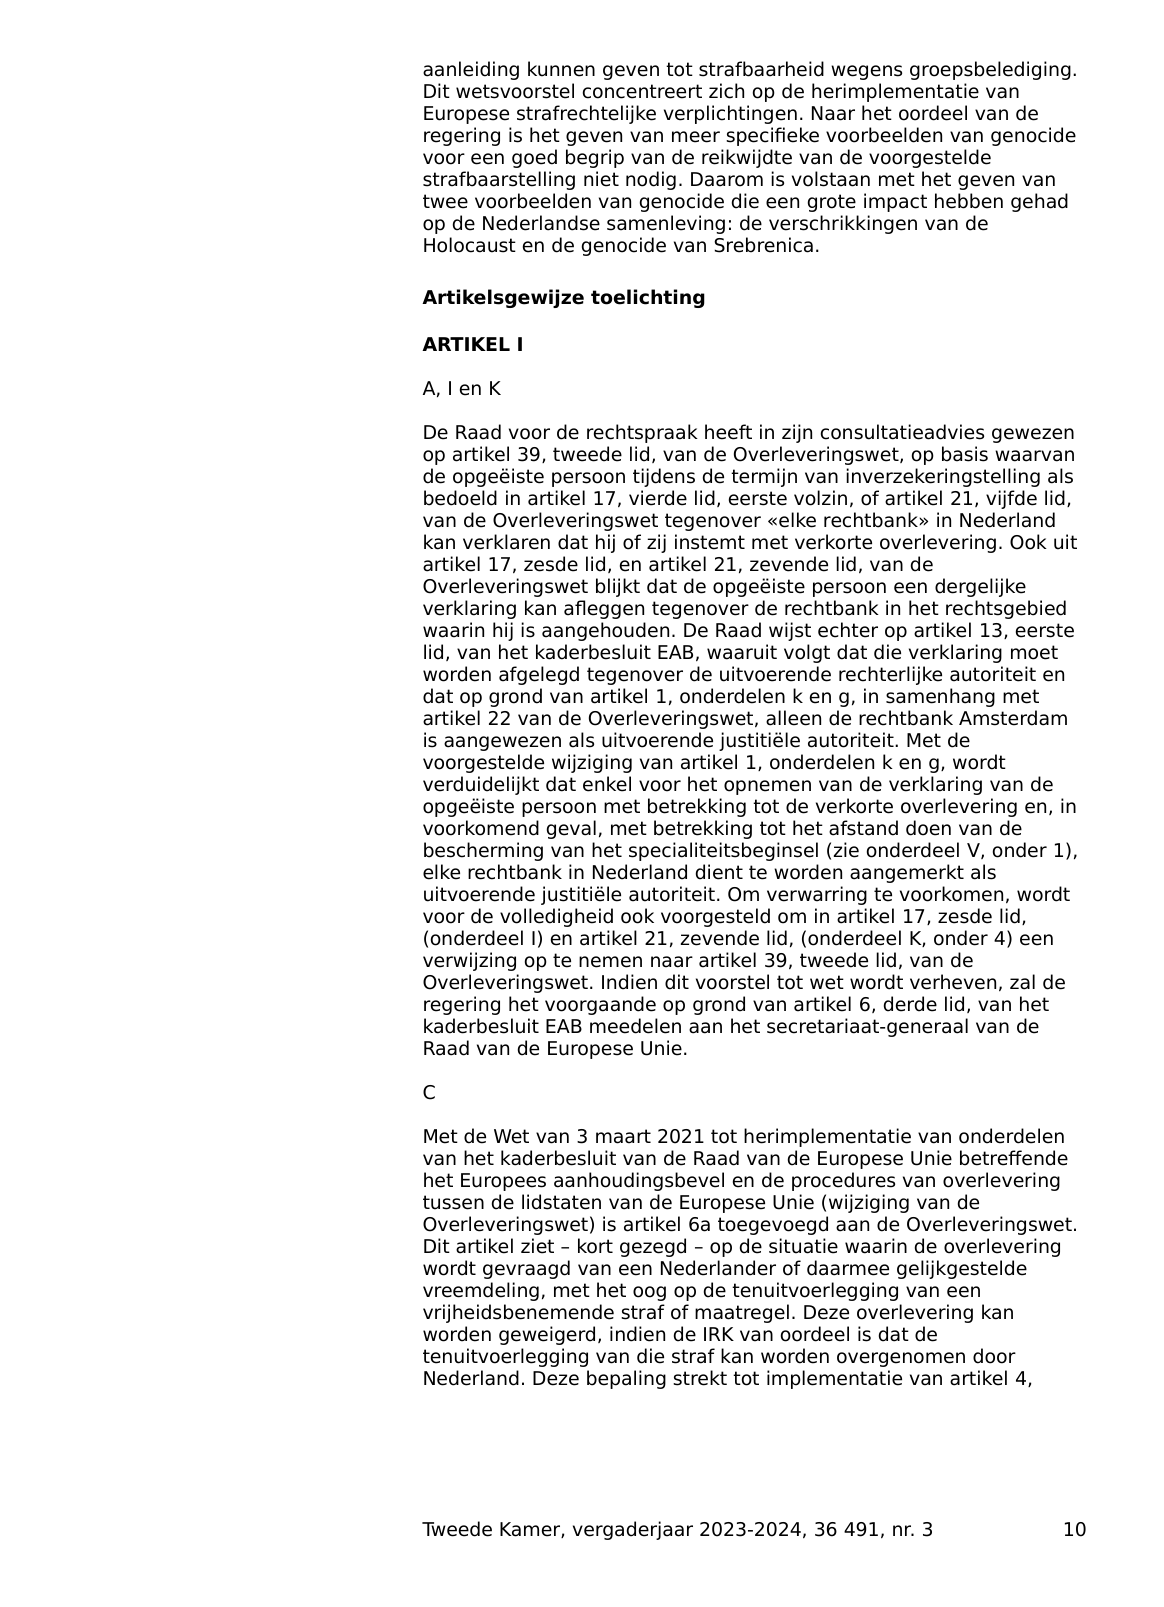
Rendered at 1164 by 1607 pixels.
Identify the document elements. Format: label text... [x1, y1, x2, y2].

text Met de Wet van 3 maart 2021 tot herimplementatie van onderdelen van het kaderbesluit van de Raad van de Europese Unie betreffende het Europees aanhoudingsbevel en de procedures van overlevering tussen de lidstaten van de Europese Unie (wijziging van de Overleveringswet) is artikel 6a toegevoegd aan de Overleveringswet. Dit artikel ziet – kort gezegd – op de situatie waarin de overlevering wordt gevraagd van een Nederlander of daarmee gelijkgestelde vreemdeling, met het oog op de tenuitvoerlegging van een vrijheidsbenemende straf of maatregel. Deze overlevering kan worden geweigerd, indien de IRK van oordeel is dat de tenuitvoerlegging van die straf kan worden overgenomen door Nederland. Deze bepaling strekt tot implementatie van artikel 4, [422, 1126, 1087, 1390]
subtitle A, I en K [422, 378, 1087, 400]
text aanleiding kunnen geven tot strafbaarheid wegens groepsbelediging. Dit wetsvoorstel concentreert zich op de herimplementatie van Europese strafrechtelijke verplichtingen. Naar het oordeel van de regering is het geven van meer specifieke voorbeelden van genocide voor een goed begrip van de reikwijdte van de voorgestelde strafbaarstelling niet nodig. Daarom is volstaan met het geven van twee voorbeelden van genocide die een grote impact hebben gehad op de Nederlandse samenleving: de verschrikkingen van de Holocaust en de genocide van Srebrenica. [422, 59, 1087, 257]
subtitle Artikelsgewijze toelichting [422, 287, 1087, 309]
subtitle C [422, 1082, 1087, 1104]
subtitle ARTIKEL I [422, 334, 1087, 356]
text De Raad voor de rechtspraak heeft in zijn consultatieadvies gewezen op artikel 39, tweede lid, van de Overleveringswet, op basis waarvan de opgeëiste persoon tijdens de termijn van inverzekeringstelling als bedoeld in artikel 17, vierde lid, eerste volzin, of artikel 21, vijfde lid, van de Overleveringswet tegenover «elke rechtbank» in Nederland kan verklaren dat hij of zij instemt met verkorte overlevering. Ook uit artikel 17, zesde lid, en artikel 21, zevende lid, van de Overleveringswet blijkt dat de opgeëiste persoon een dergelijke verklaring kan afleggen tegenover de rechtbank in het rechtsgebied waarin hij is aangehouden. De Raad wijst echter op artikel 13, eerste lid, van het kaderbesluit EAB, waaruit volgt dat die verklaring moet worden afgelegd tegenover de uitvoerende rechterlijke autoriteit en dat op grond van artikel 1, onderdelen k en g, in samenhang met artikel 22 van de Overleveringswet, alleen de rechtbank Amsterdam is aangewezen als uitvoerende justitiële autoriteit. Met de voorgestelde wijziging van artikel 1, onderdelen k en g, wordt verduidelijkt dat enkel voor het opnemen van de verklaring van de opgeëiste persoon met betrekking tot de verkorte overlevering en, in voorkomend geval, met betrekking tot het afstand doen van de bescherming van het specialiteitsbeginsel (zie onderdeel V, onder 1), elke rechtbank in Nederland dient te worden aangemerkt als uitvoerende justitiële autoriteit. Om verwarring te voorkomen, wordt voor de volledigheid ook voorgesteld om in artikel 17, zesde lid, (onderdeel I) en artikel 21, zevende lid, (onderdeel K, onder 4) een verwijzing op te nemen naar artikel 39, tweede lid, van de Overleveringswet. Indien dit voorstel tot wet wordt verheven, zal de regering het voorgaande op grond van artikel 6, derde lid, van het kaderbesluit EAB meedelen aan het secretariaat-generaal van de Raad van de Europese Unie. [422, 422, 1087, 1059]
